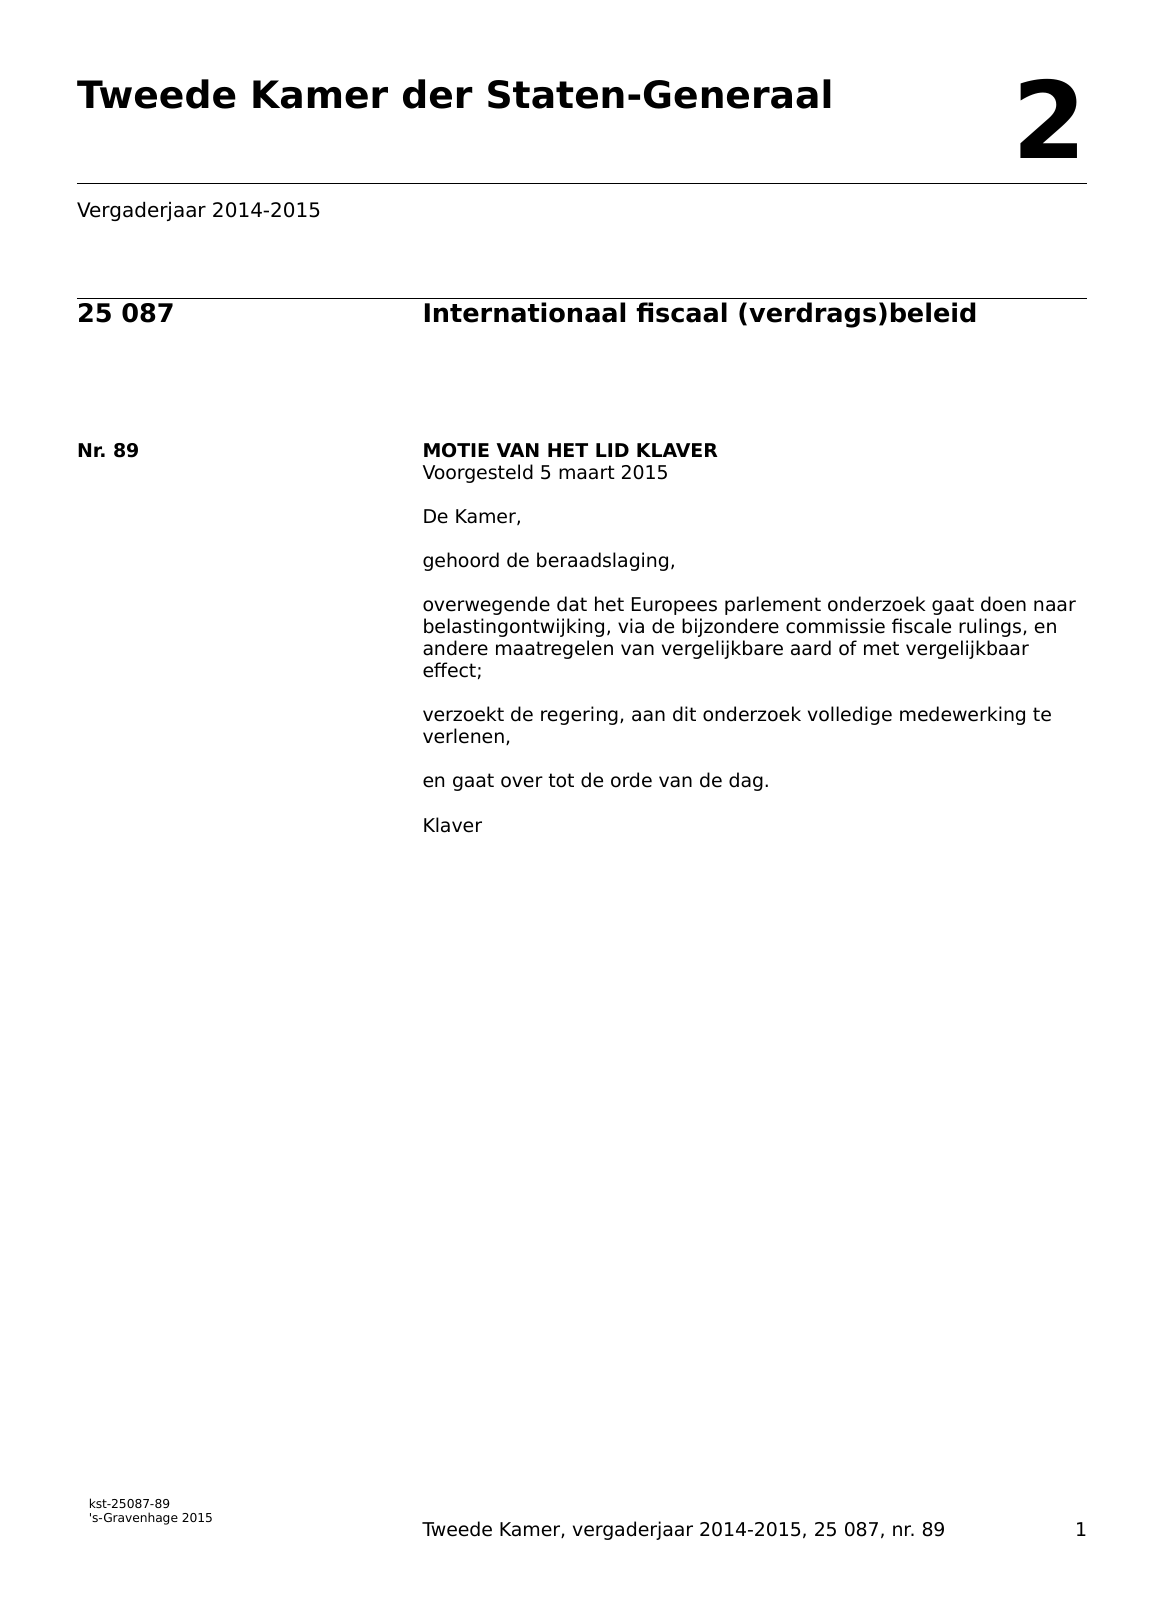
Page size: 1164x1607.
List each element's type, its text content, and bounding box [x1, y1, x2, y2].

table_header 2 [886, 59, 1087, 183]
table_header Tweede Kamer der Staten-Generaal [77, 59, 886, 183]
text en gaat over tot de orde van de dag. [422, 770, 1087, 792]
text Voorgesteld 5 maart 2015 [422, 462, 1087, 484]
text gehoord de beraadslaging, [422, 550, 1087, 572]
text 's-Gravenhage 2015 [88, 1511, 323, 1525]
subtitle Nr. 89 MOTIE VAN HET LID KLAVER [77, 440, 1087, 462]
text verzoekt de regering, aan dit onderzoek volledige medewerking te verlenen, [422, 704, 1087, 748]
text Klaver [422, 814, 1087, 837]
text De Kamer, [422, 506, 1087, 528]
table_cell Vergaderjaar 2014-2015 [77, 184, 1087, 298]
text kst-25087-89 [88, 1497, 323, 1511]
text overwegende dat het Europees parlement onderzoek gaat doen naar belastingontwijking, via de bijzondere commissie fiscale rulings, en andere maatregelen van vergelijkbare aard of met vergelijkbaar effect; [422, 594, 1087, 682]
subtitle 25 087 Internationaal fiscaal (verdrags)beleid [77, 299, 1087, 329]
